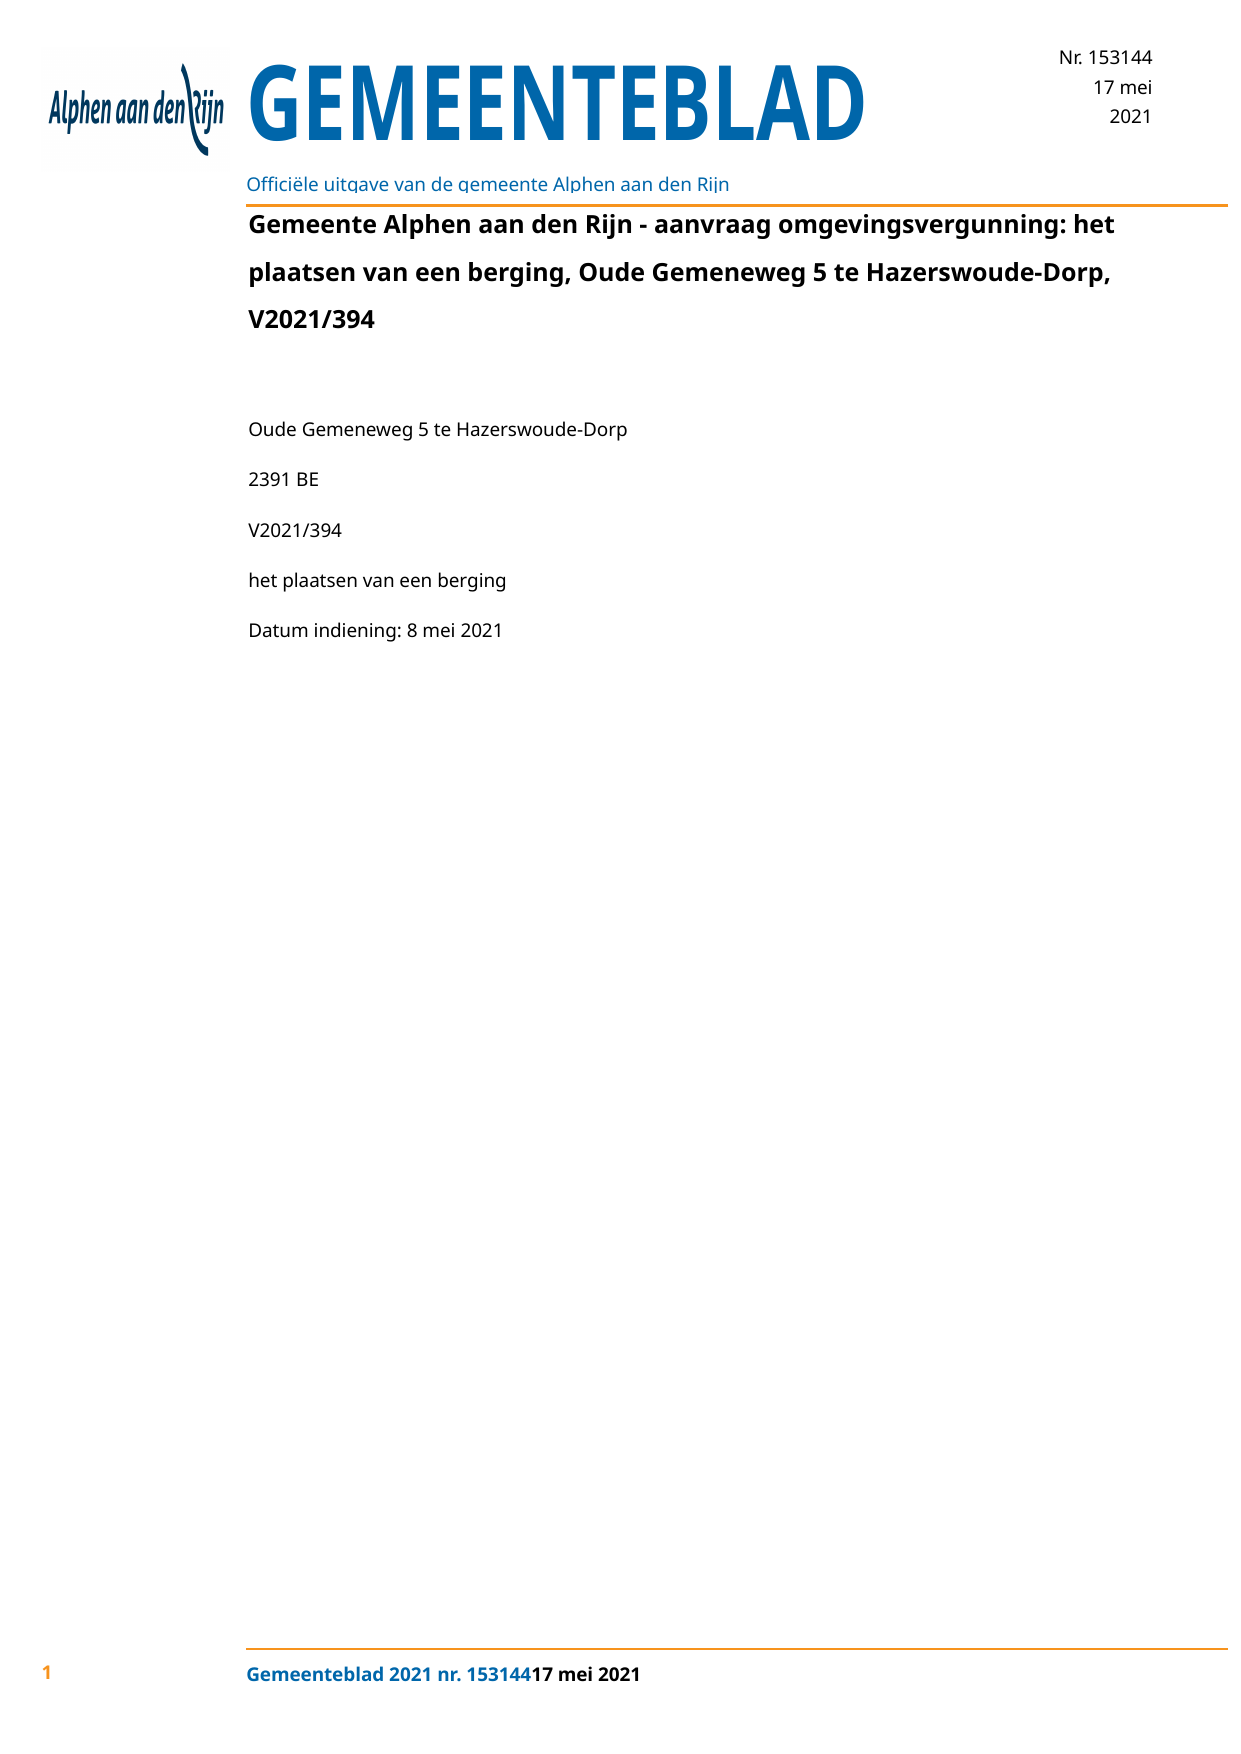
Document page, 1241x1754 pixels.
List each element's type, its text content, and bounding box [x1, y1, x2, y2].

text Oude Gemeneweg 5 te Hazerswoude-Dorp [248, 416, 1152, 442]
text V2021/394 [248, 517, 1152, 542]
picture [41, 47, 231, 172]
text Gemeente Alphen aan den Rijn - aanvraag omgevingsvergunning: het plaatsen van een berging, Oude Gemeneweg 5 te Hazerswoude-Dorp, V2021/394 [248, 207, 1152, 336]
text 2391 BE [248, 466, 1152, 492]
text het plaatsen van een berging [248, 567, 1152, 593]
text Datum indiening: 8 mei 2021 [248, 618, 1152, 643]
